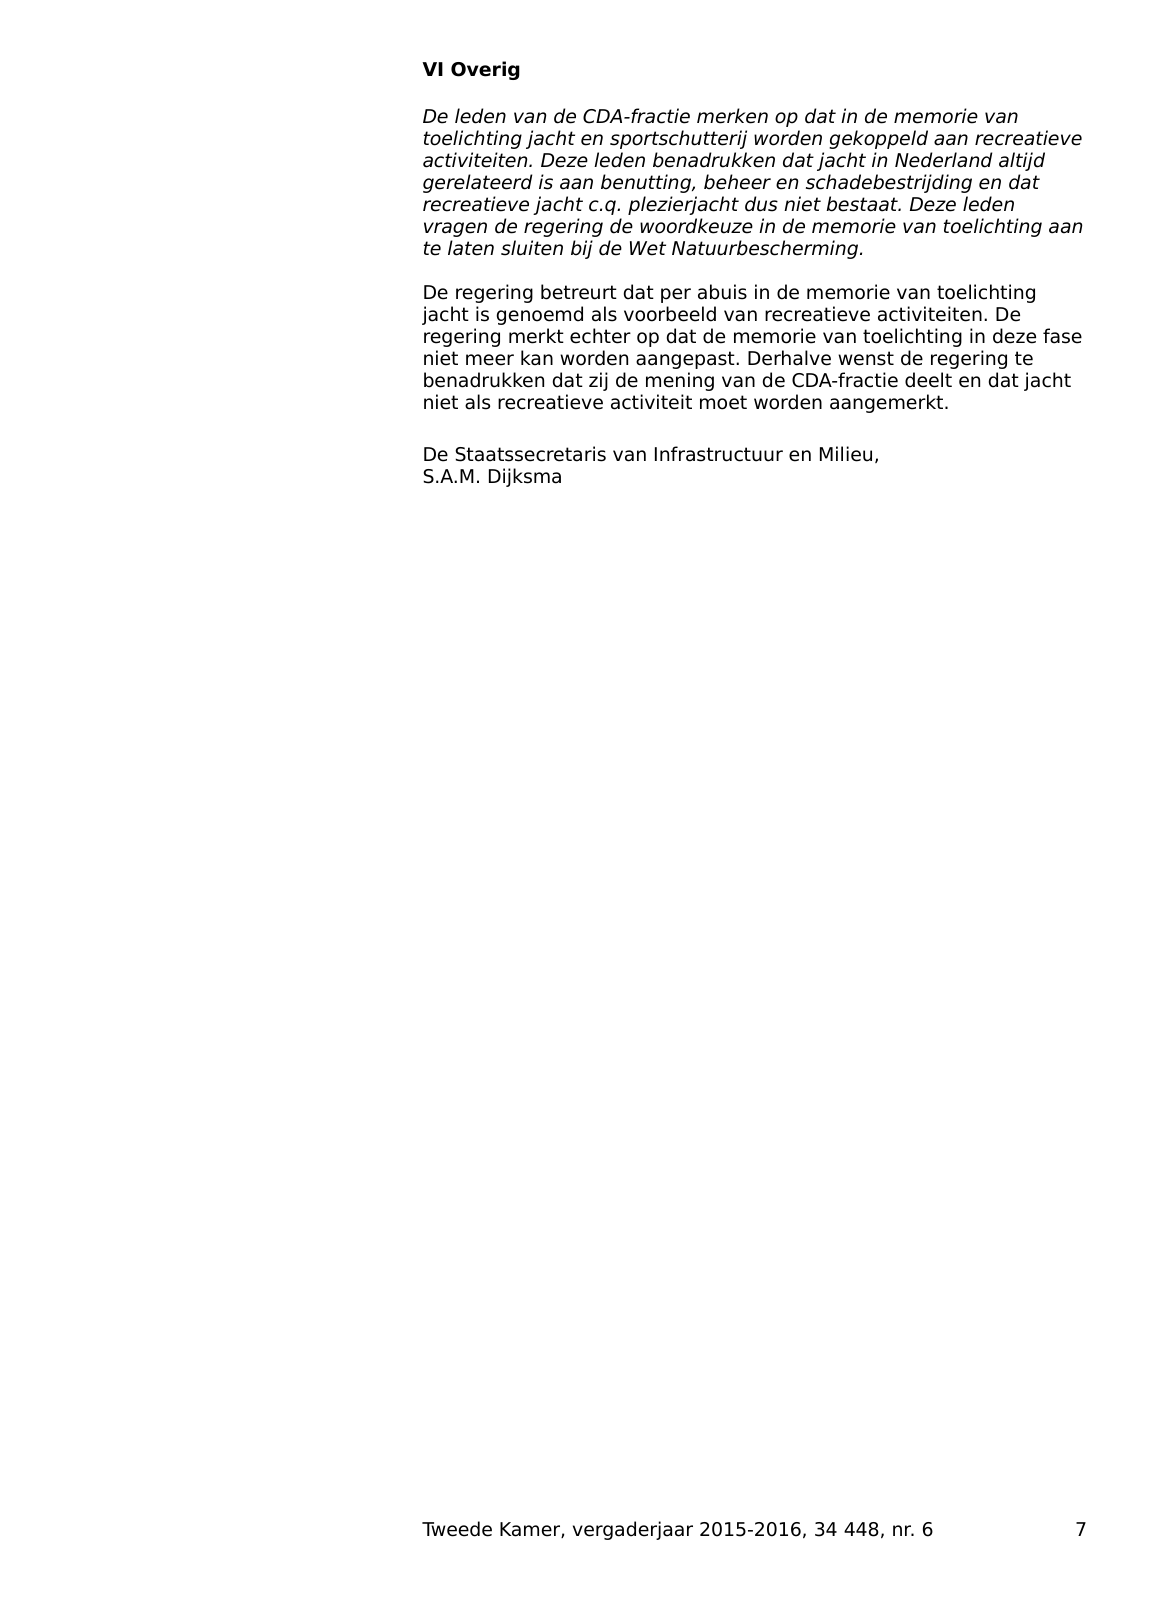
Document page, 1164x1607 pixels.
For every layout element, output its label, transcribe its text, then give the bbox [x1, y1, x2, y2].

text De Staatssecretaris van Infrastructuur en Milieu, S.A.M. Dijksma [422, 444, 1087, 488]
text De leden van de CDA-fractie merken op dat in de memorie van toelichting jacht en sportschutterij worden gekoppeld aan recreatieve activiteiten. Deze leden benadrukken dat jacht in Nederland altijd gerelateerd is aan benutting, beheer en schadebestrijding en dat recreatieve jacht c.q. plezierjacht dus niet bestaat. Deze leden vragen de regering de woordkeuze in de memorie van toelichting aan te laten sluiten bij de Wet Natuurbescherming. [422, 106, 1087, 260]
subtitle VI Overig [422, 59, 1087, 81]
text De regering betreurt dat per abuis in de memorie van toelichting jacht is genoemd als voorbeeld van recreatieve activiteiten. De regering merkt echter op dat de memorie van toelichting in deze fase niet meer kan worden aangepast. Derhalve wenst de regering te benadrukken dat zij de mening van de CDA-fractie deelt en dat jacht niet als recreatieve activiteit moet worden aangemerkt. [422, 282, 1087, 414]
